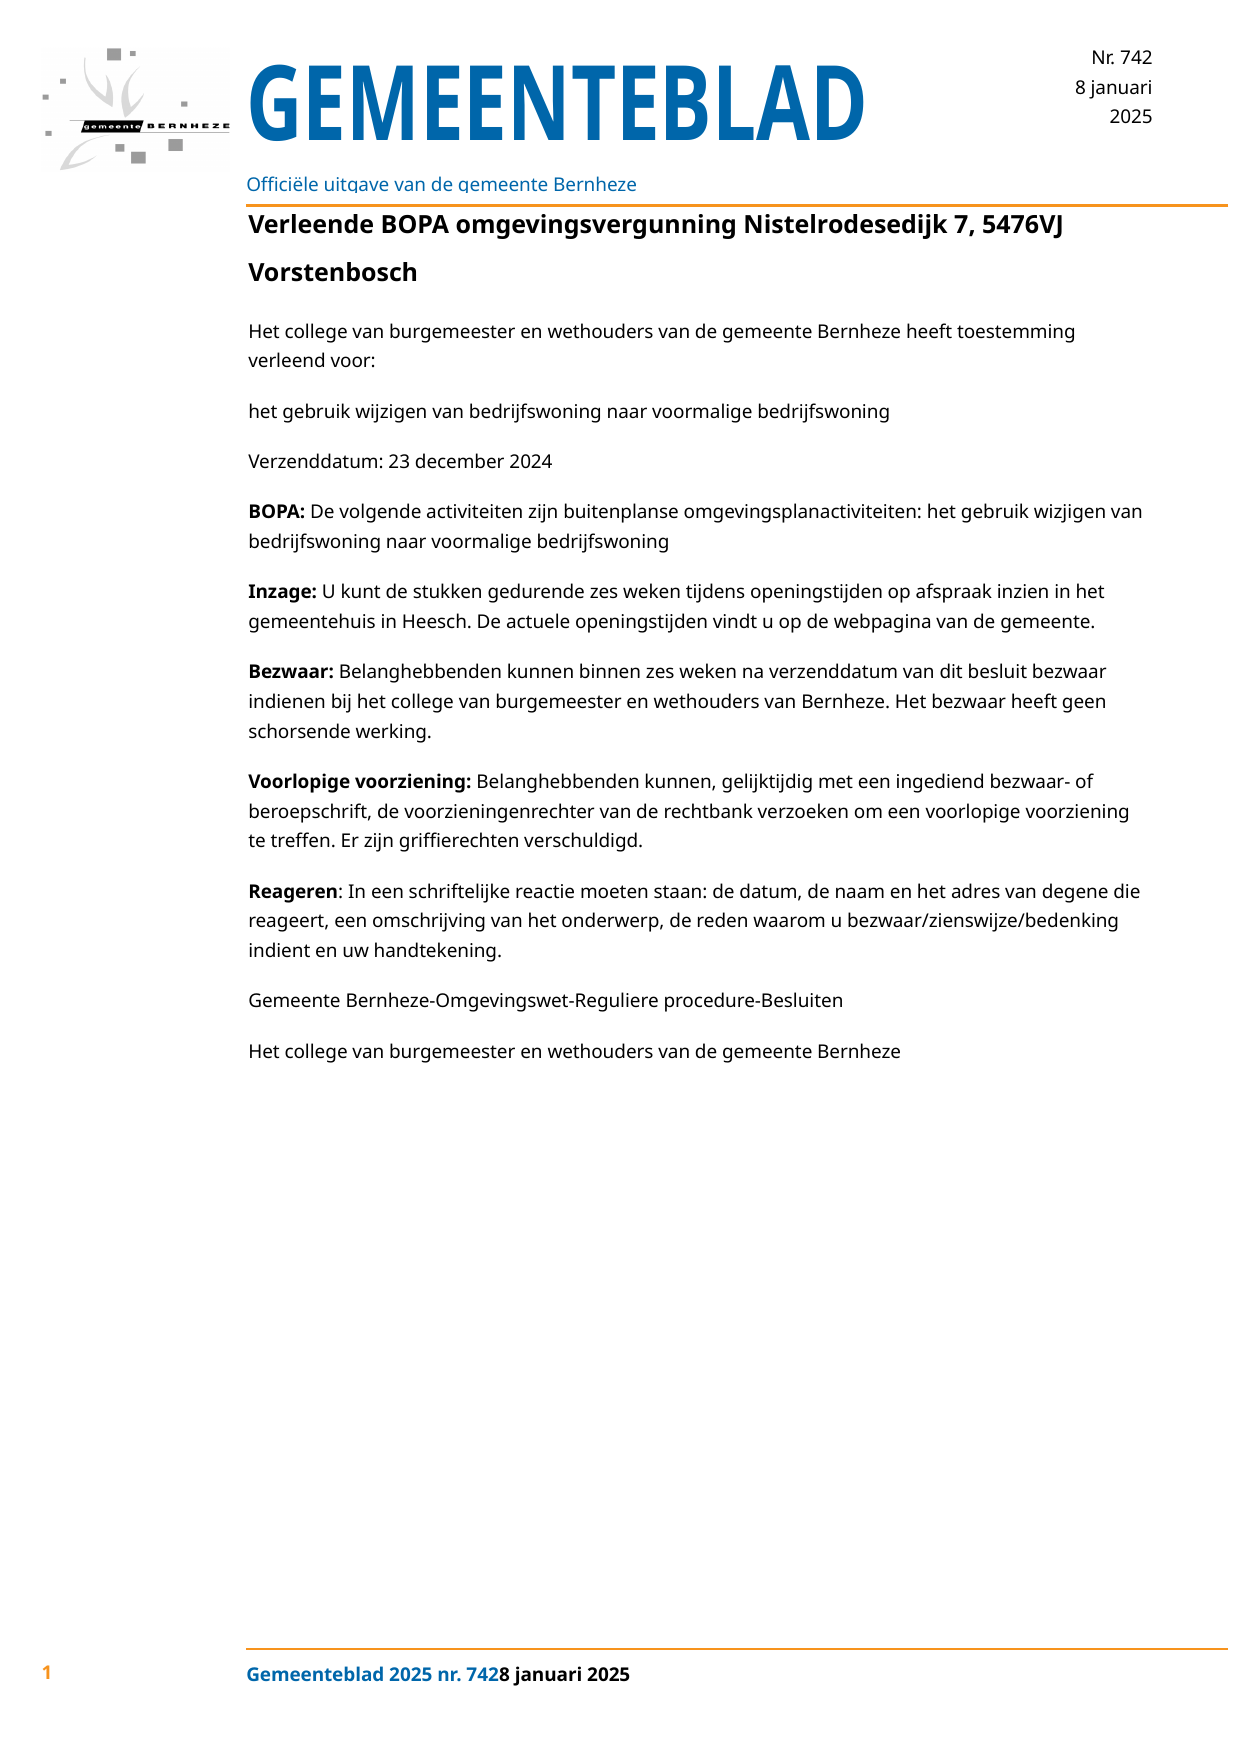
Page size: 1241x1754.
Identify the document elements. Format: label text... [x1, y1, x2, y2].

text het gebruik wijzigen van bedrijfswoning naar voormalige bedrijfswoning [248, 398, 1152, 424]
text Het college van burgemeester en wethouders van de gemeente Bernheze [248, 1038, 1152, 1064]
text Verleende BOPA omgevingsvergunning Nistelrodesedijk 7, 5476VJ Vorstenbosch [248, 207, 1152, 288]
text Reageren: In een schriftelijke reactie moeten staan: de datum, de naam en het adres van degene die reageert, een omschrijving van het onderwerp, de reden waarom u bezwaar/zienswijze/bedenking indient en uw handtekening. [248, 878, 1152, 963]
text BOPA: De volgende activiteiten zijn buitenplanse omgevingsplanactiviteiten: het gebruik wizjigen van bedrijfswoning naar voormalige bedrijfswoning [248, 499, 1152, 554]
text Verzenddatum: 23 december 2024 [248, 448, 1152, 474]
picture [41, 47, 231, 172]
text Voorlopige voorziening: Belanghebbenden kunnen, gelijktijdig met een ingediend bezwaar- of beroepschrift, de voorzieningenrechter van de rechtbank verzoeken om een voorlopige voorziening te treffen. Er zijn griffierechten verschuldigd. [248, 768, 1152, 853]
text Gemeente Bernheze-Omgevingswet-Reguliere procedure-Besluiten [248, 987, 1152, 1013]
text Bezwaar: Belanghebbenden kunnen binnen zes weken na verzenddatum van dit besluit bezwaar indienen bij het college van burgemeester en wethouders van Bernheze. Het bezwaar heeft geen schorsende werking. [248, 659, 1152, 744]
text Inzage: U kunt de stukken gedurende zes weken tijdens openingstijden op afspraak inzien in het gemeentehuis in Heesch. De actuele openingstijden vindt u op de webpagina van de gemeente. [248, 579, 1152, 634]
text Het college van burgemeester en wethouders van de gemeente Bernheze heeft toestemming verleend voor: [248, 318, 1152, 373]
